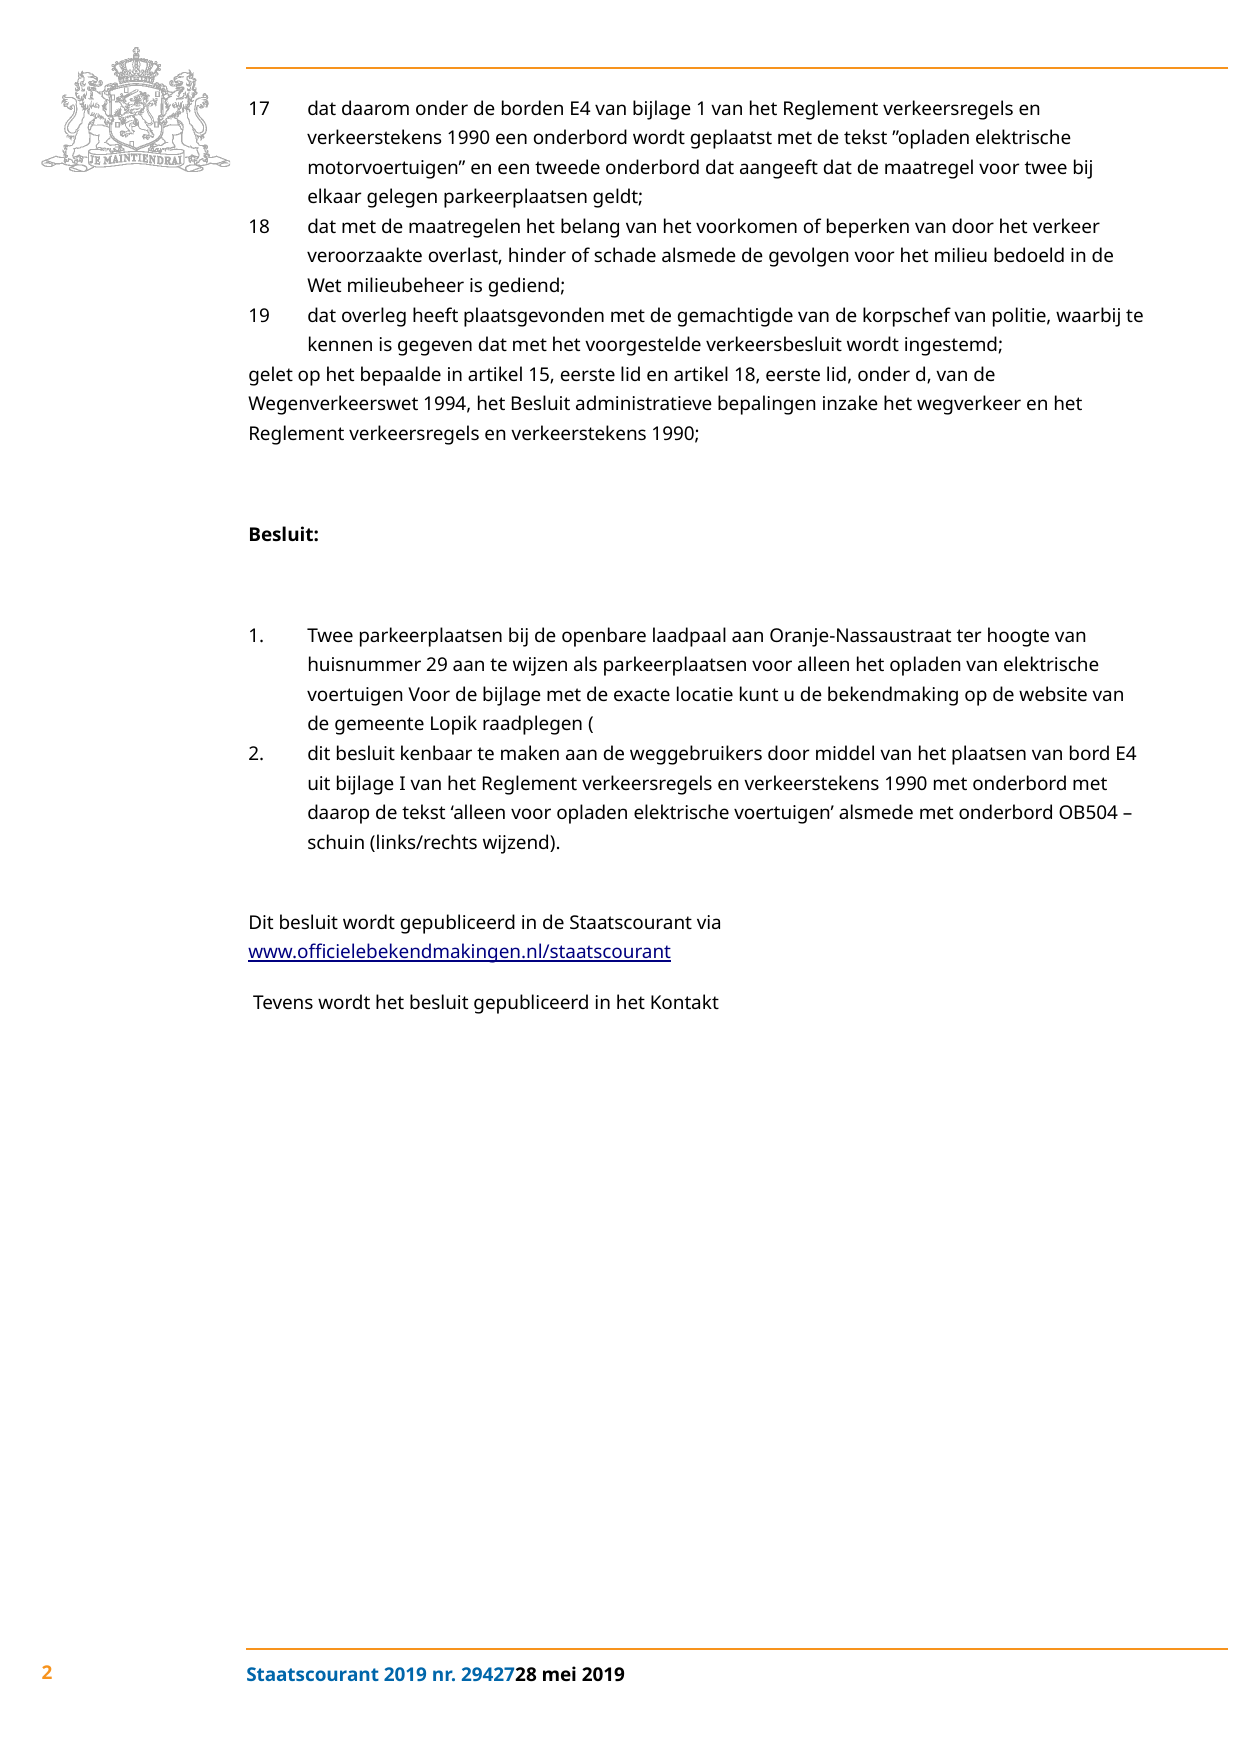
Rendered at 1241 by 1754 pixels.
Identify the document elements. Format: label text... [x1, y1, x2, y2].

list dat overleg heeft plaatsgevonden met de gemachtigde van de korpschef van politie, waarbij te kennen is gegeven dat met het voorgestelde verkeersbesluit wordt ingestemd; [248, 302, 1152, 357]
text Dit besluit wordt gepubliceerd in de Staatscourant via www.officielebekendmakingen.nl/staatscourant [248, 909, 1152, 964]
text gelet op het bepaalde in artikel 15, eerste lid en artikel 18, eerste lid, onder d, van de Wegenverkeerswet 1994, het Besluit administratieve bepalingen inzake het wegverkeer en het Reglement verkeersregels en verkeerstekens 1990; [248, 361, 1152, 446]
text Besluit: [248, 521, 1152, 547]
text Tevens wordt het besluit gepubliceerd in het Kontakt [248, 989, 1152, 1015]
list dat daarom onder de borden E4 van bijlage 1 van het Reglement verkeersregels en verkeerstekens 1990 een onderbord wordt geplaatst met de tekst ”opladen elektrische motorvoertuigen” en een tweede onderbord dat aangeeft dat de maatregel voor twee bij elkaar gelegen parkeerplaatsen geldt; [248, 95, 1152, 209]
picture [41, 47, 231, 172]
list dat met de maatregelen het belang van het voorkomen of beperken van door het verkeer veroorzaakte overlast, hinder of schade alsmede de gevolgen voor het milieu bedoeld in de Wet milieubeheer is gediend; [248, 213, 1152, 298]
list Twee parkeerplaatsen bij de openbare laadpaal aan Oranje-Nassaustraat ter hoogte van huisnummer 29 aan te wijzen als parkeerplaatsen voor alleen het opladen van elektrische voertuigen Voor de bijlage met de exacte locatie kunt u de bekendmaking op de website van de gemeente Lopik raadplegen ( [248, 622, 1152, 736]
list dit besluit kenbaar te maken aan de weggebruikers door middel van het plaatsen van bord E4 uit bijlage I van het Reglement verkeersregels en verkeerstekens 1990 met onderbord met daarop de tekst ‘alleen voor opladen elektrische voertuigen’ alsmede met onderbord OB504 – schuin (links/rechts wijzend). [248, 740, 1152, 855]
